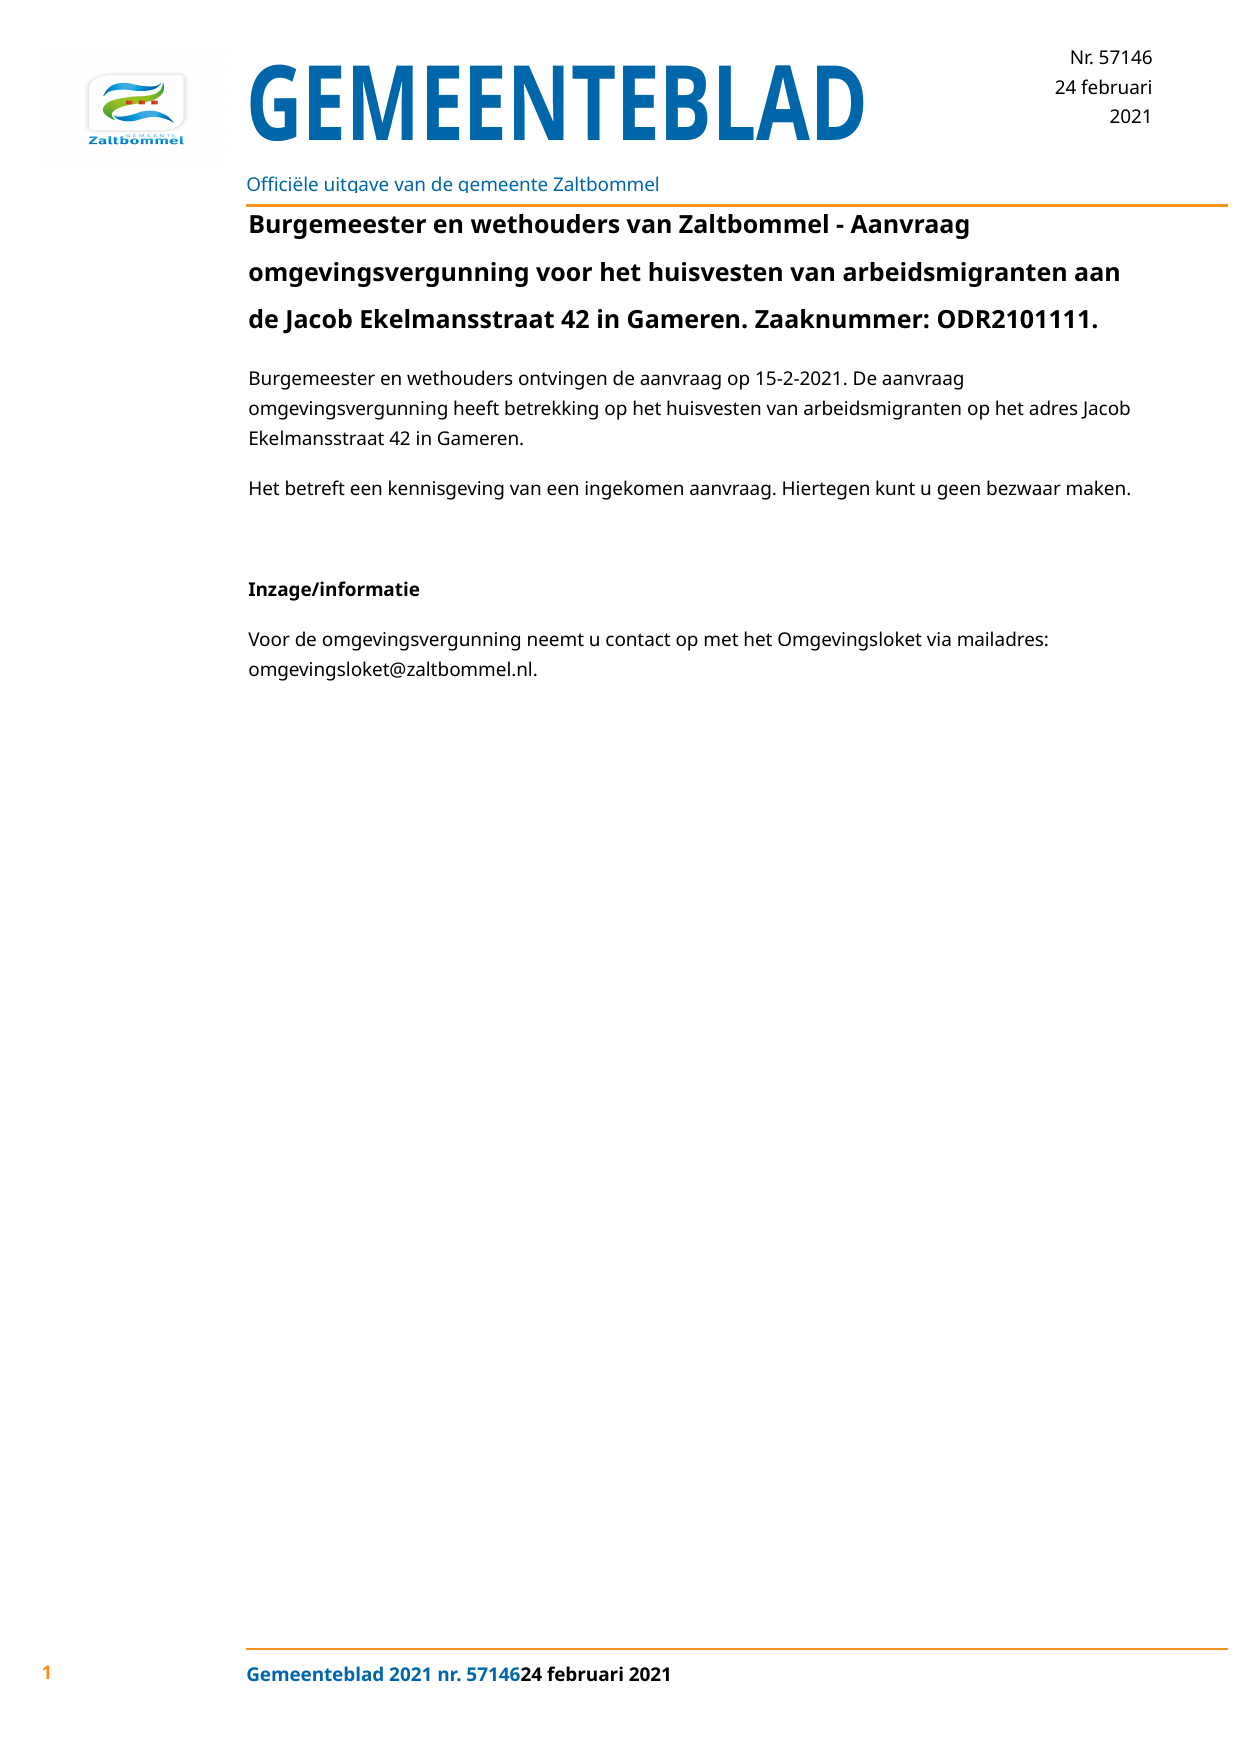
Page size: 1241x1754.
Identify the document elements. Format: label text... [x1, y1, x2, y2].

text Voor de omgevingsvergunning neemt u contact op met het Omgevingsloket via mailadres: omgevingsloket@zaltbommel.nl. [248, 626, 1152, 682]
text Inzage/informatie [248, 576, 1152, 602]
text Burgemeester en wethouders ontvingen de aanvraag op 15-2-2021. De aanvraag omgevingsvergunning heeft betrekking op het huisvesten van arbeidsmigranten op het adres Jacob Ekelmansstraat 42 in Gameren. [248, 366, 1152, 450]
picture [41, 47, 231, 172]
text Burgemeester en wethouders van Zaltbommel - Aanvraag omgevingsvergunning voor het huisvesten van arbeidsmigranten aan de Jacob Ekelmansstraat 42 in Gameren. Zaaknummer: ODR2101111. [248, 207, 1152, 336]
text Het betreft een kennisgeving van een ingekomen aanvraag. Hiertegen kunt u geen bezwaar maken. [248, 475, 1152, 501]
